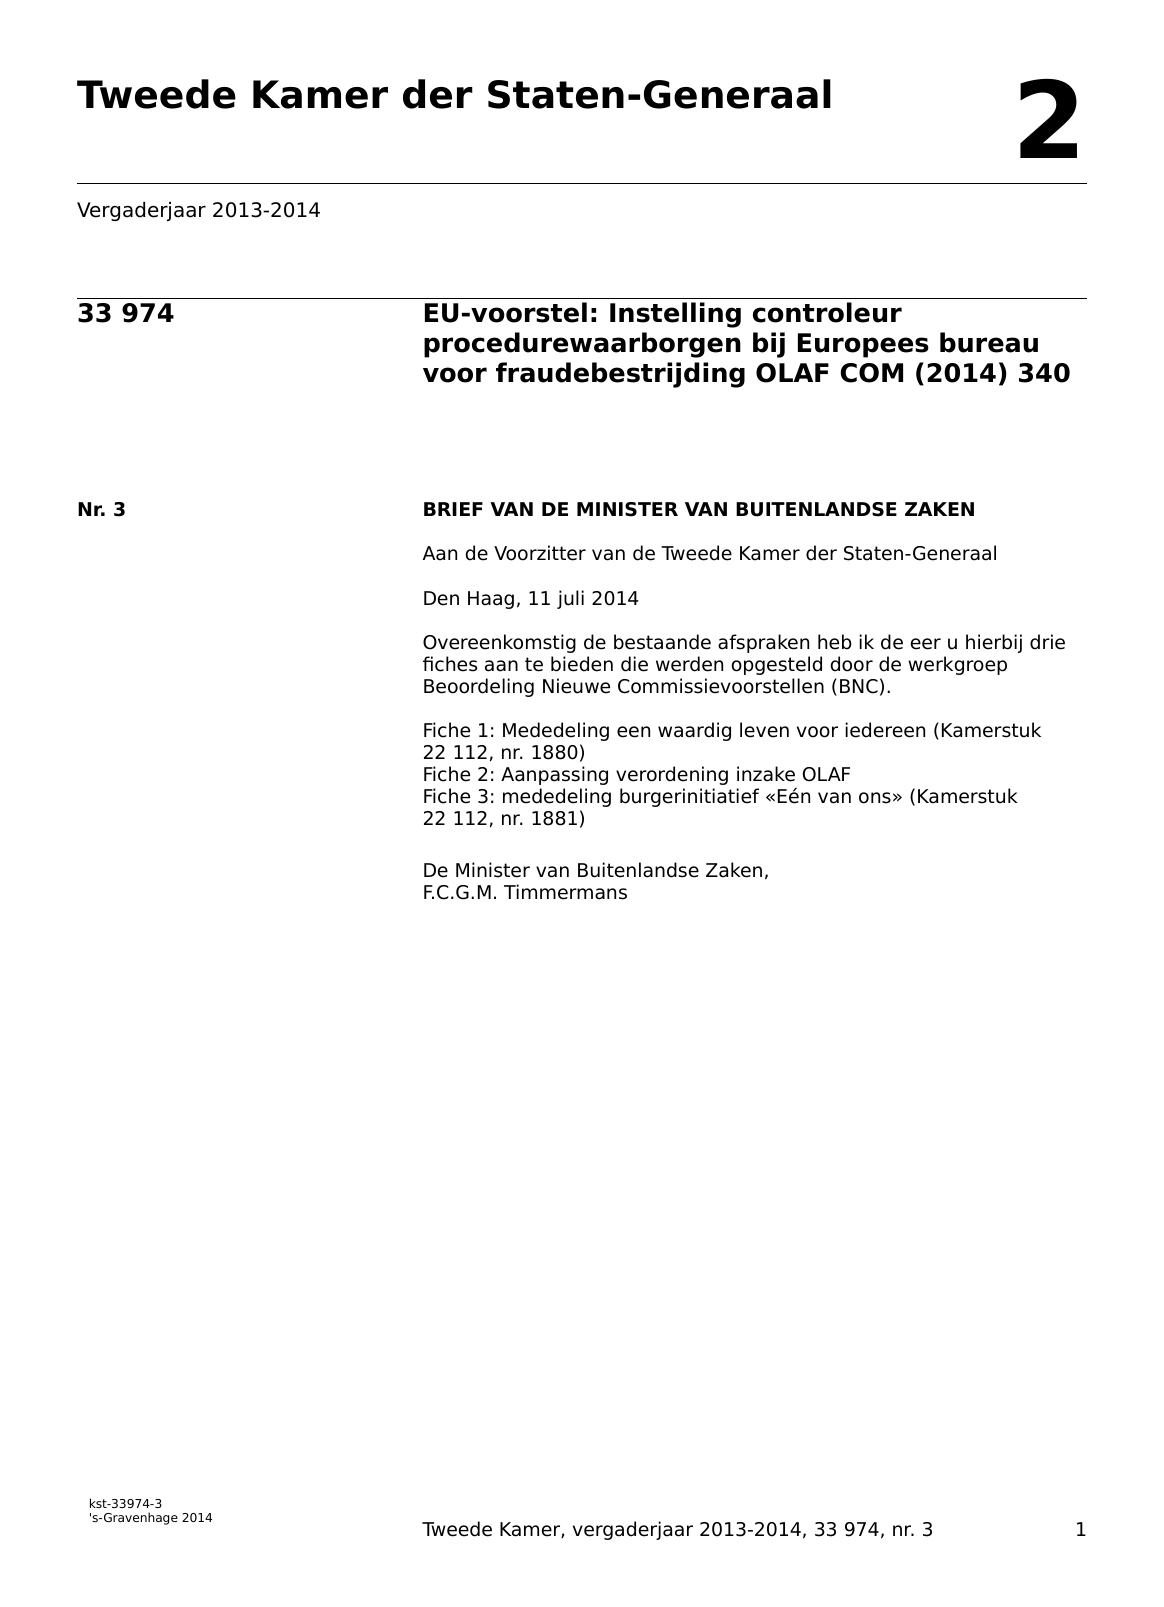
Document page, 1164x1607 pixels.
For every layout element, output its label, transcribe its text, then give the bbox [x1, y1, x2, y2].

table_header Tweede Kamer der Staten-Generaal [77, 59, 886, 183]
table_header 2 [886, 59, 1087, 183]
text De Minister van Buitenlandse Zaken, F.C.G.M. Timmermans [422, 859, 1087, 903]
text Fiche 1: Mededeling een waardig leven voor iedereen (Kamerstuk 22 112, nr. 1880) [422, 720, 1087, 764]
text kst-33974-3 [88, 1497, 323, 1511]
text 's-Gravenhage 2014 [88, 1511, 323, 1525]
text Fiche 3: mededeling burgerinitiatief «Eén van ons» (Kamerstuk 22 112, nr. 1881) [422, 786, 1087, 829]
subtitle 33 974 EU-voorstel: Instelling controleur procedurewaarborgen bij Europees bureau voor fraudebestrijding OLAF COM (2014) 340 [77, 299, 1087, 388]
subtitle Nr. 3 BRIEF VAN DE MINISTER VAN BUITENLANDSE ZAKEN [77, 499, 1087, 521]
text Overeenkomstig de bestaande afspraken heb ik de eer u hierbij drie fiches aan te bieden die werden opgesteld door de werkgroep Beoordeling Nieuwe Commissievoorstellen (BNC). [422, 632, 1087, 697]
table_cell Vergaderjaar 2013-2014 [77, 184, 1087, 298]
text Fiche 2: Aanpassing verordening inzake OLAF [422, 764, 1087, 786]
text Aan de Voorzitter van de Tweede Kamer der Staten-Generaal [422, 543, 1087, 565]
text Den Haag, 11 juli 2014 [422, 587, 1087, 609]
